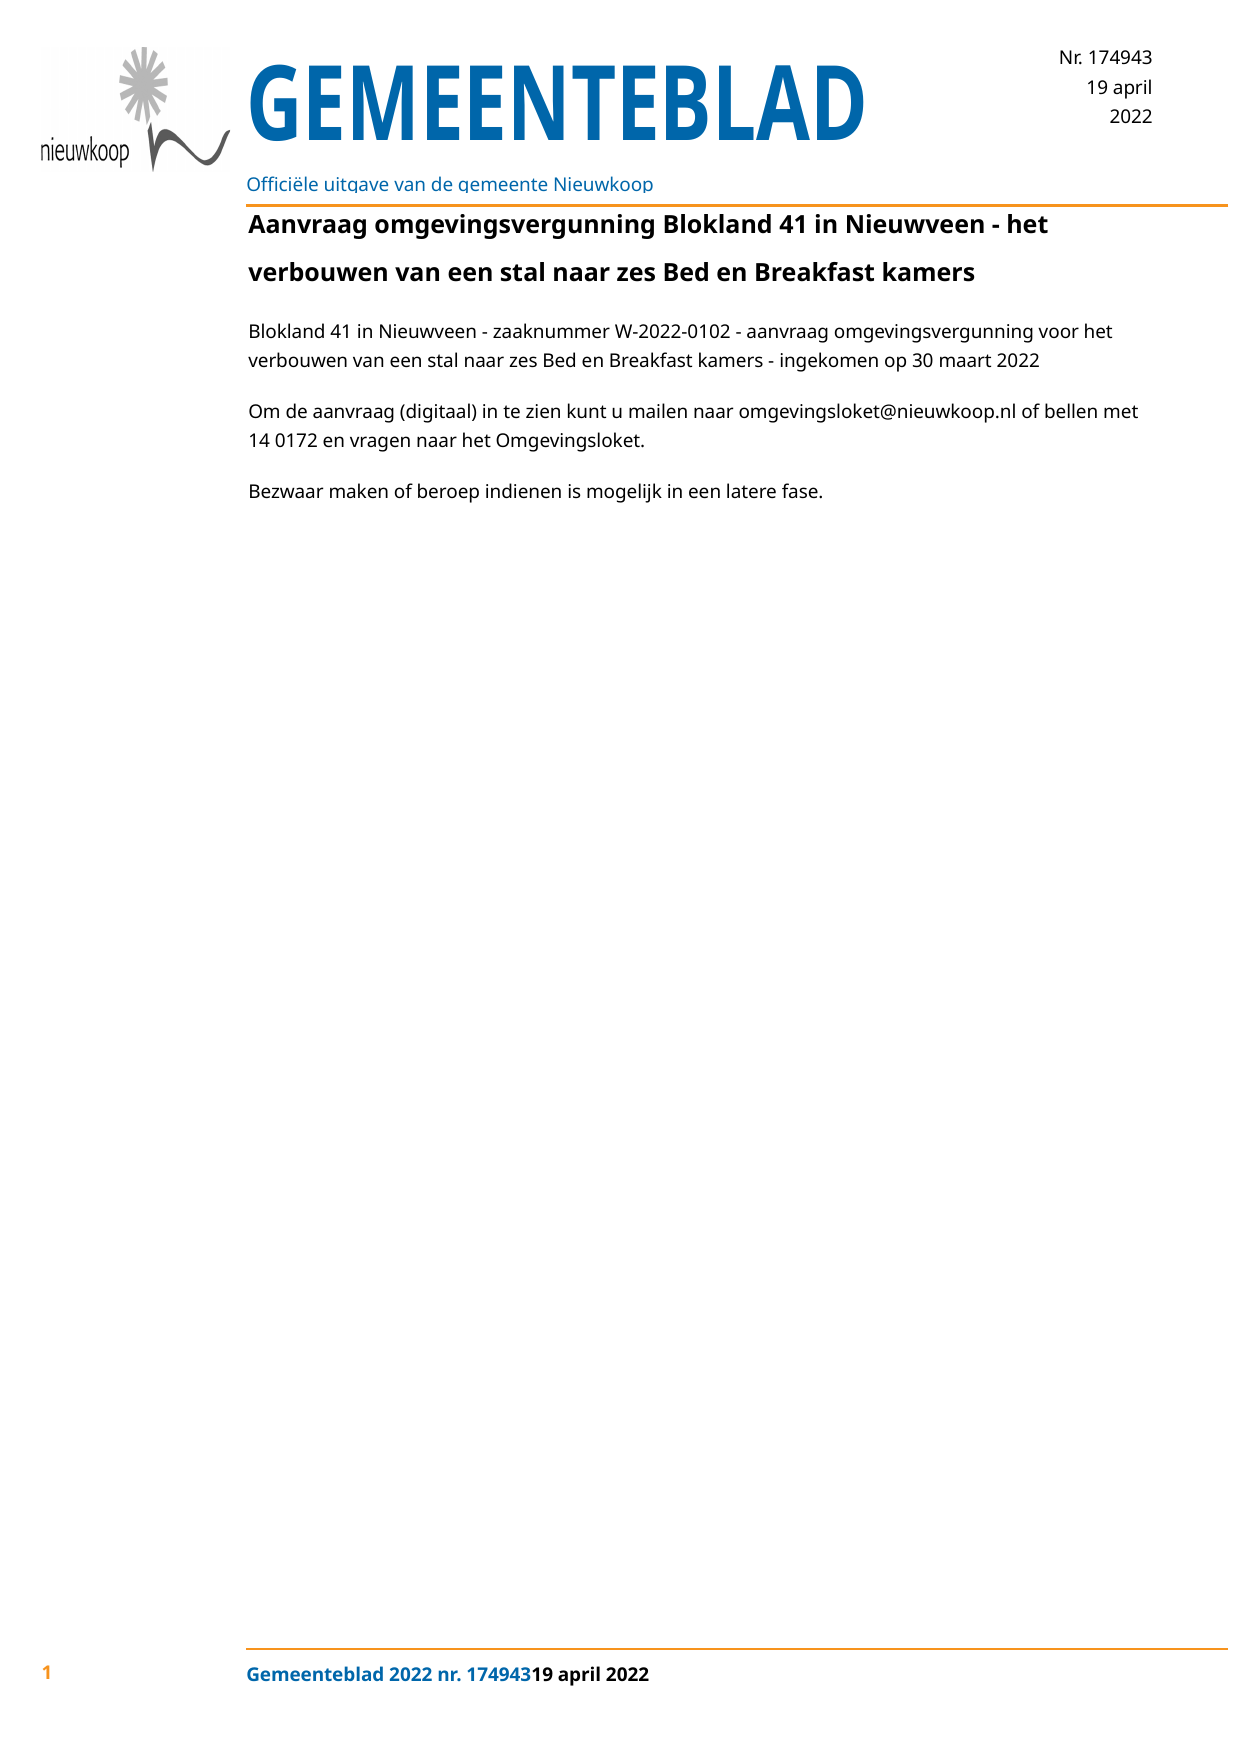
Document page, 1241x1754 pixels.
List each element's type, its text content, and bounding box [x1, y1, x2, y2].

text Om de aanvraag (digitaal) in te zien kunt u mailen naar omgevingsloket@nieuwkoop.nl of bellen met 14 0172 en vragen naar het Omgevingsloket. [248, 398, 1152, 453]
picture [41, 47, 231, 172]
text Aanvraag omgevingsvergunning Blokland 41 in Nieuwveen - het verbouwen van een stal naar zes Bed en Breakfast kamers [248, 207, 1152, 288]
text Blokland 41 in Nieuwveen - zaaknummer W-2022-0102 - aanvraag omgevingsvergunning voor het verbouwen van een stal naar zes Bed en Breakfast kamers - ingekomen op 30 maart 2022 [248, 318, 1152, 373]
text Bezwaar maken of beroep indienen is mogelijk in een latere fase. [248, 478, 1152, 504]
